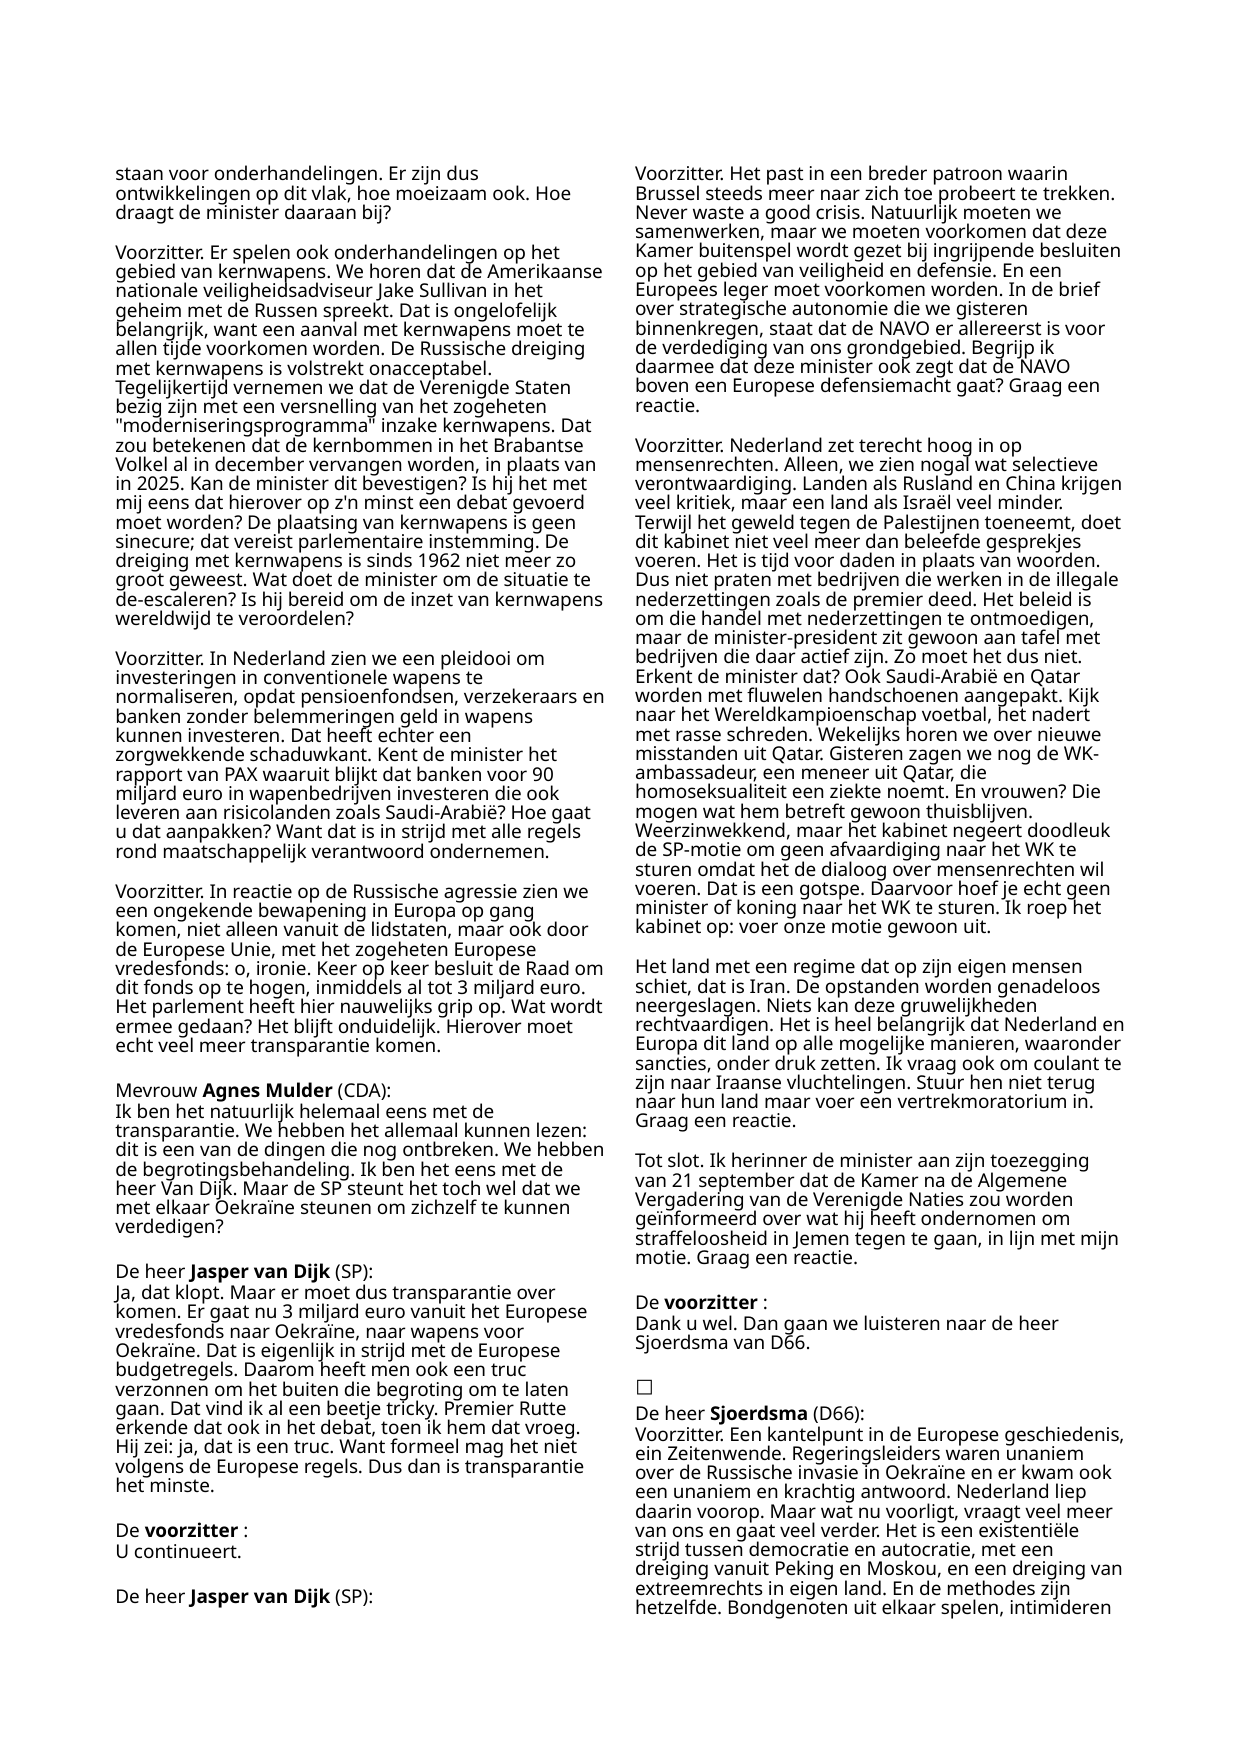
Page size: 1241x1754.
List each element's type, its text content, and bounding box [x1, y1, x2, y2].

text Tot slot. Ik herinner de minister aan zijn toezegging van 21 september dat de Kamer na de Algemene Vergadering van de Verenigde Naties zou worden geïnformeerd over wat hij heeft ondernomen om straffeloosheid in Jemen tegen te gaan, in lijn met mijn motie. Graag een reactie. [635, 1152, 1125, 1268]
text De heer Sjoerdsma (D66): [635, 1400, 1125, 1426]
text De heer Jasper van Dijk (SP): [115, 1258, 605, 1284]
text ⬜ [635, 1374, 1125, 1400]
text De voorzitter : [115, 1517, 605, 1543]
text U continueert. [115, 1543, 605, 1562]
text De heer Jasper van Dijk (SP): [115, 1583, 605, 1608]
text Ja, dat klopt. Maar er moet dus transparantie over komen. Er gaat nu 3 miljard euro vanuit het Europese vredesfonds naar Oekraïne, naar wapens voor Oekraïne. Dat is eigenlijk in strijd met de Europese budgetregels. Daarom heeft men ook een truc verzonnen om het buiten die begroting om te laten gaan. Dat vind ik al een beetje tricky. Premier Rutte erkende dat ook in het debat, toen ik hem dat vroeg. Hij zei: ja, dat is een truc. Want formeel mag het niet volgens de Europese regels. Dus dan is transparantie het minste. [115, 1284, 605, 1496]
text Voorzitter. Het past in een breder patroon waarin Brussel steeds meer naar zich toe probeert te trekken. Never waste a good crisis. Natuurlijk moeten we samenwerken, maar we moeten voorkomen dat deze Kamer buitenspel wordt gezet bij ingrijpende besluiten op het gebied van veiligheid en defensie. En een Europees leger moet voorkomen worden. In de brief over strategische autonomie die we gisteren binnenkregen, staat dat de NAVO er allereerst is voor de verdediging van ons grondgebied. Begrijp ik daarmee dat deze minister ook zegt dat de NAVO boven een Europese defensiemacht gaat? Graag een reactie. [635, 165, 1125, 416]
text De voorzitter : [635, 1289, 1125, 1315]
text Mevrouw Agnes Mulder (CDA): [115, 1077, 605, 1103]
text Voorzitter. Er spelen ook onderhandelingen op het gebied van kernwapens. We horen dat de Amerikaanse nationale veiligheidsadviseur Jake Sullivan in het geheim met de Russen spreekt. Dat is ongelofelijk belangrijk, want een aanval met kernwapens moet te allen tijde voorkomen worden. De Russische dreiging met kernwapens is volstrekt onacceptabel. Tegelijkertijd vernemen we dat de Verenigde Staten bezig zijn met een versnelling van het zogeheten "moderniseringsprogramma" inzake kernwapens. Dat zou betekenen dat de kernbommen in het Brabantse Volkel al in december vervangen worden, in plaats van in 2025. Kan de minister dit bevestigen? Is hij het met mij eens dat hierover op z'n minst een debat gevoerd moet worden? De plaatsing van kernwapens is geen sinecure; dat vereist parlementaire instemming. De dreiging met kernwapens is sinds 1962 niet meer zo groot geweest. Wat doet de minister om de situatie te de-escaleren? Is hij bereid om de inzet van kernwapens wereldwijd te veroordelen? [115, 244, 605, 629]
text Ik ben het natuurlijk helemaal eens met de transparantie. We hebben het allemaal kunnen lezen: dit is een van de dingen die nog ontbreken. We hebben de begrotingsbehandeling. Ik ben het eens met de heer Van Dijk. Maar de SP steunt het toch wel dat we met elkaar Oekraïne steunen om zichzelf te kunnen verdedigen? [115, 1103, 605, 1238]
text Voorzitter. In reactie op de Russische agressie zien we een ongekende bewapening in Europa op gang komen, niet alleen vanuit de lidstaten, maar ook door de Europese Unie, met het zogeheten Europese vredesfonds: o, ironie. Keer op keer besluit de Raad om dit fonds op te hogen, inmiddels al tot 3 miljard euro. Het parlement heeft hier nauwelijks grip op. Wat wordt ermee gedaan? Het blijft onduidelijk. Hierover moet echt veel meer transparantie komen. [115, 883, 605, 1056]
text Voorzitter. Een kantelpunt in de Europese geschiedenis, ein Zeitenwende. Regeringsleiders waren unaniem over de Russische invasie in Oekraïne en er kwam ook een unaniem en krachtig antwoord. Nederland liep daarin voorop. Maar wat nu voorligt, vraagt veel meer van ons en gaat veel verder. Het is een existentiële strijd tussen democratie en autocratie, met een dreiging vanuit Peking en Moskou, en een dreiging van extreemrechts in eigen land. En de methodes zijn hetzelfde. Bondgenoten uit elkaar spelen, intimideren [635, 1426, 1125, 1618]
text staan voor onderhandelingen. Er zijn dus ontwikkelingen op dit vlak, hoe moeizaam ook. Hoe draagt de minister daaraan bij? [115, 165, 605, 223]
text Het land met een regime dat op zijn eigen mensen schiet, dat is Iran. De opstanden worden genadeloos neergeslagen. Niets kan deze gruwelijkheden rechtvaardigen. Het is heel belangrijk dat Nederland en Europa dit land op alle mogelijke manieren, waaronder sancties, onder druk zetten. Ik vraag ook om coulant te zijn naar Iraanse vluchtelingen. Stuur hen niet terug naar hun land maar voer een vertrekmoratorium in. Graag een reactie. [635, 958, 1125, 1132]
text Voorzitter. In Nederland zien we een pleidooi om investeringen in conventionele wapens te normaliseren, opdat pensioenfondsen, verzekeraars en banken zonder belemmeringen geld in wapens kunnen investeren. Dat heeft echter een zorgwekkende schaduwkant. Kent de minister het rapport van PAX waaruit blijkt dat banken voor 90 miljard euro in wapenbedrijven investeren die ook leveren aan risicolanden zoals Saudi-Arabië? Hoe gaat u dat aanpakken? Want dat is in strijd met alle regels rond maatschappelijk verantwoord ondernemen. [115, 650, 605, 862]
text Voorzitter. Nederland zet terecht hoog in op mensenrechten. Alleen, we zien nogal wat selectieve verontwaardiging. Landen als Rusland en China krijgen veel kritiek, maar een land als Israël veel minder. Terwijl het geweld tegen de Palestijnen toeneemt, doet dit kabinet niet veel meer dan beleefde gesprekjes voeren. Het is tijd voor daden in plaats van woorden. Dus niet praten met bedrijven die werken in de illegale nederzettingen zoals de premier deed. Het beleid is om die handel met nederzettingen te ontmoedigen, maar de minister-president zit gewoon aan tafel met bedrijven die daar actief zijn. Zo moet het dus niet. Erkent de minister dat? Ook Saudi-Arabië en Qatar worden met fluwelen handschoenen aangepakt. Kijk naar het Wereldkampioenschap voetbal, het nadert met rasse schreden. Wekelijks horen we over nieuwe misstanden uit Qatar. Gisteren zagen we nog de WK-ambassadeur, een meneer uit Qatar, die homoseksualiteit een ziekte noemt. En vrouwen? Die mogen wat hem betreft gewoon thuisblijven. Weerzinwekkend, maar het kabinet negeert doodleuk de SP-motie om geen afvaardiging naar het WK te sturen omdat het de dialoog over mensenrechten wil voeren. Dat is een gotspe. Daarvoor hoef je echt geen minister of koning naar het WK te sturen. Ik roep het kabinet op: voer onze motie gewoon uit. [635, 437, 1125, 938]
text Dank u wel. Dan gaan we luisteren naar de heer Sjoerdsma van D66. [635, 1315, 1125, 1353]
